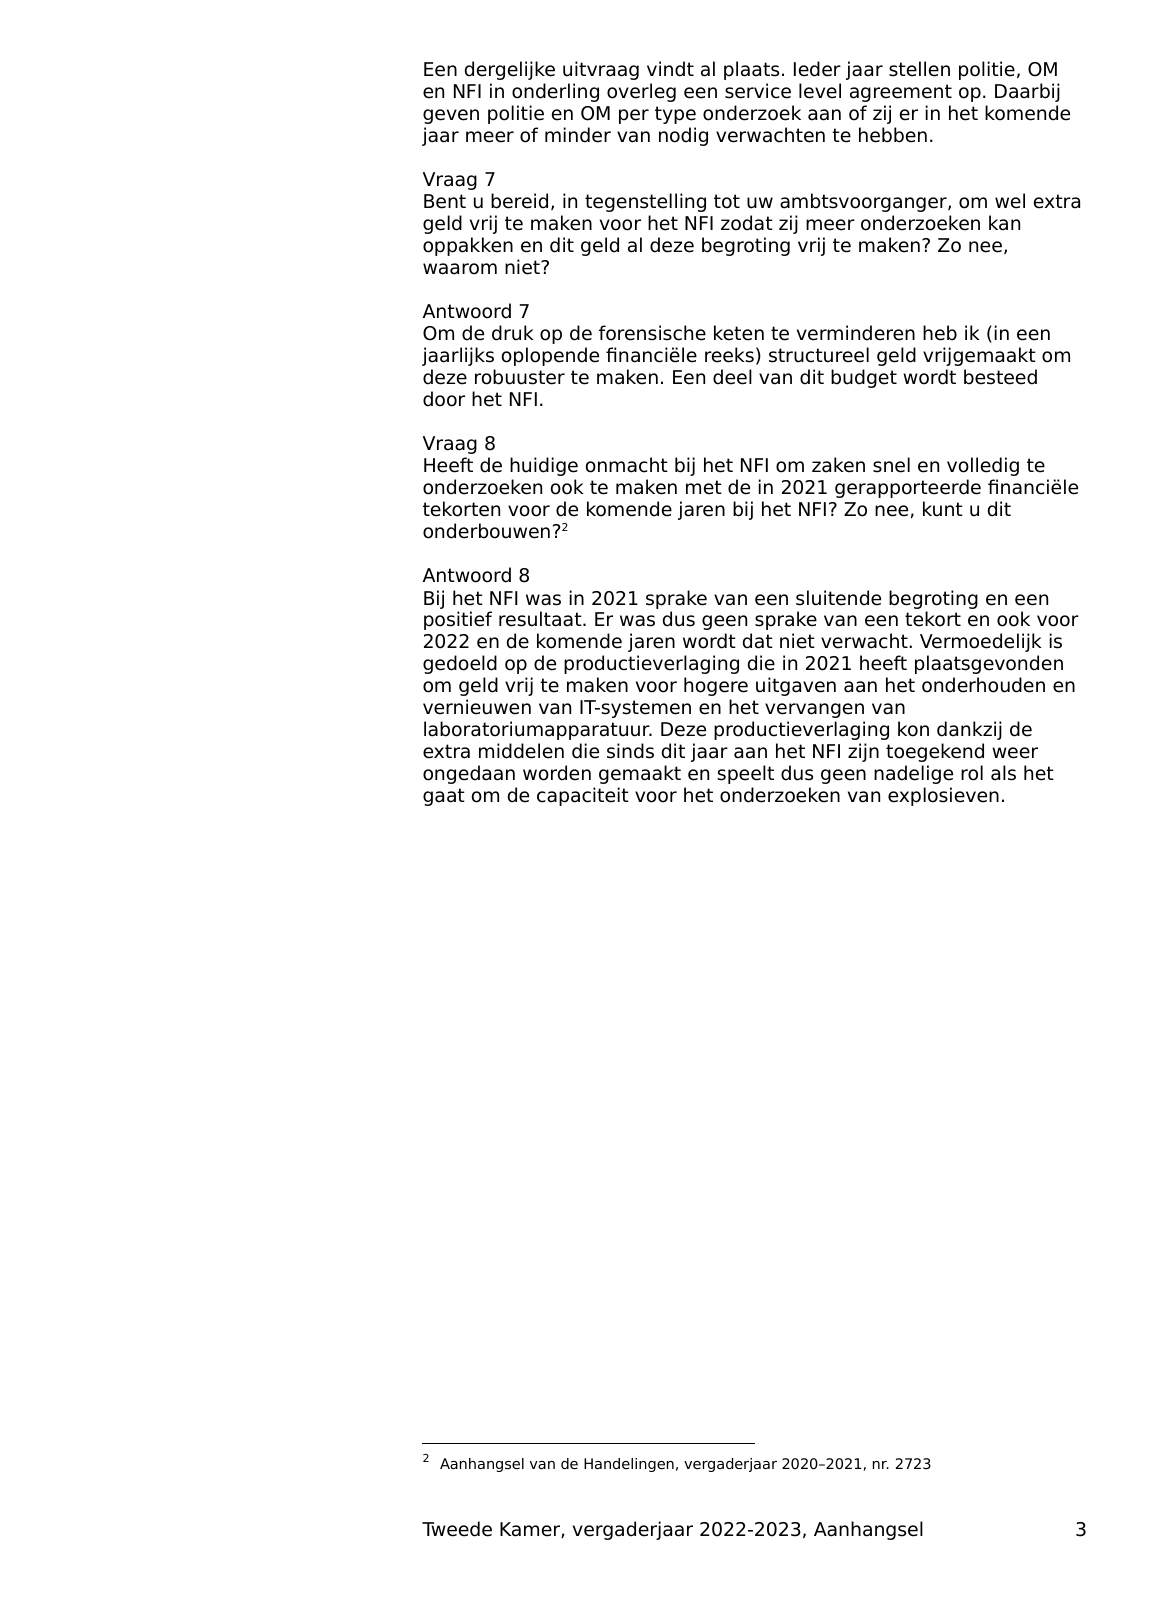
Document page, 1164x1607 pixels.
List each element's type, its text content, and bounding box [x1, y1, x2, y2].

text Antwoord 8 [422, 565, 1087, 587]
text Vraag 7 [422, 169, 1087, 191]
text Om de druk op de forensische keten te verminderen heb ik (in een jaarlijks oplopende financiële reeks) structureel geld vrijgemaakt om deze robuuster te maken. Een deel van dit budget wordt besteed door het NFI. [422, 323, 1087, 411]
text Bent u bereid, in tegenstelling tot uw ambtsvoorganger, om wel extra geld vrij te maken voor het NFI zodat zij meer onderzoeken kan oppakken en dit geld al deze begroting vrij te maken? Zo nee, waarom niet? [422, 191, 1087, 279]
text Heeft de huidige onmacht bij het NFI om zaken snel en volledig te onderzoeken ook te maken met de in 2021 gerapporteerde financiële tekorten voor de komende jaren bij het NFI? Zo nee, kunt u dit onderbouwen? [422, 455, 1087, 543]
text Vraag 8 [422, 433, 1087, 455]
text Antwoord 7 [422, 301, 1087, 323]
text Aanhangsel van de Handelingen, vergaderjaar 2020–2021, nr. 2723 [422, 1452, 1087, 1474]
text Bij het NFI was in 2021 sprake van een sluitende begroting en een positief resultaat. Er was dus geen sprake van een tekort en ook voor 2022 en de komende jaren wordt dat niet verwacht. Vermoedelijk is gedoeld op de productieverlaging die in 2021 heeft plaatsgevonden om geld vrij te maken voor hogere uitgaven aan het onderhouden en vernieuwen van IT-systemen en het vervangen van laboratoriumapparatuur. Deze productieverlaging kon dankzij de extra middelen die sinds dit jaar aan het NFI zijn toegekend weer ongedaan worden gemaakt en speelt dus geen nadelige rol als het gaat om de capaciteit voor het onderzoeken van explosieven. [422, 587, 1087, 807]
text Een dergelijke uitvraag vindt al plaats. Ieder jaar stellen politie, OM en NFI in onderling overleg een service level agreement op. Daarbij geven politie en OM per type onderzoek aan of zij er in het komende jaar meer of minder van nodig verwachten te hebben. [422, 59, 1087, 147]
